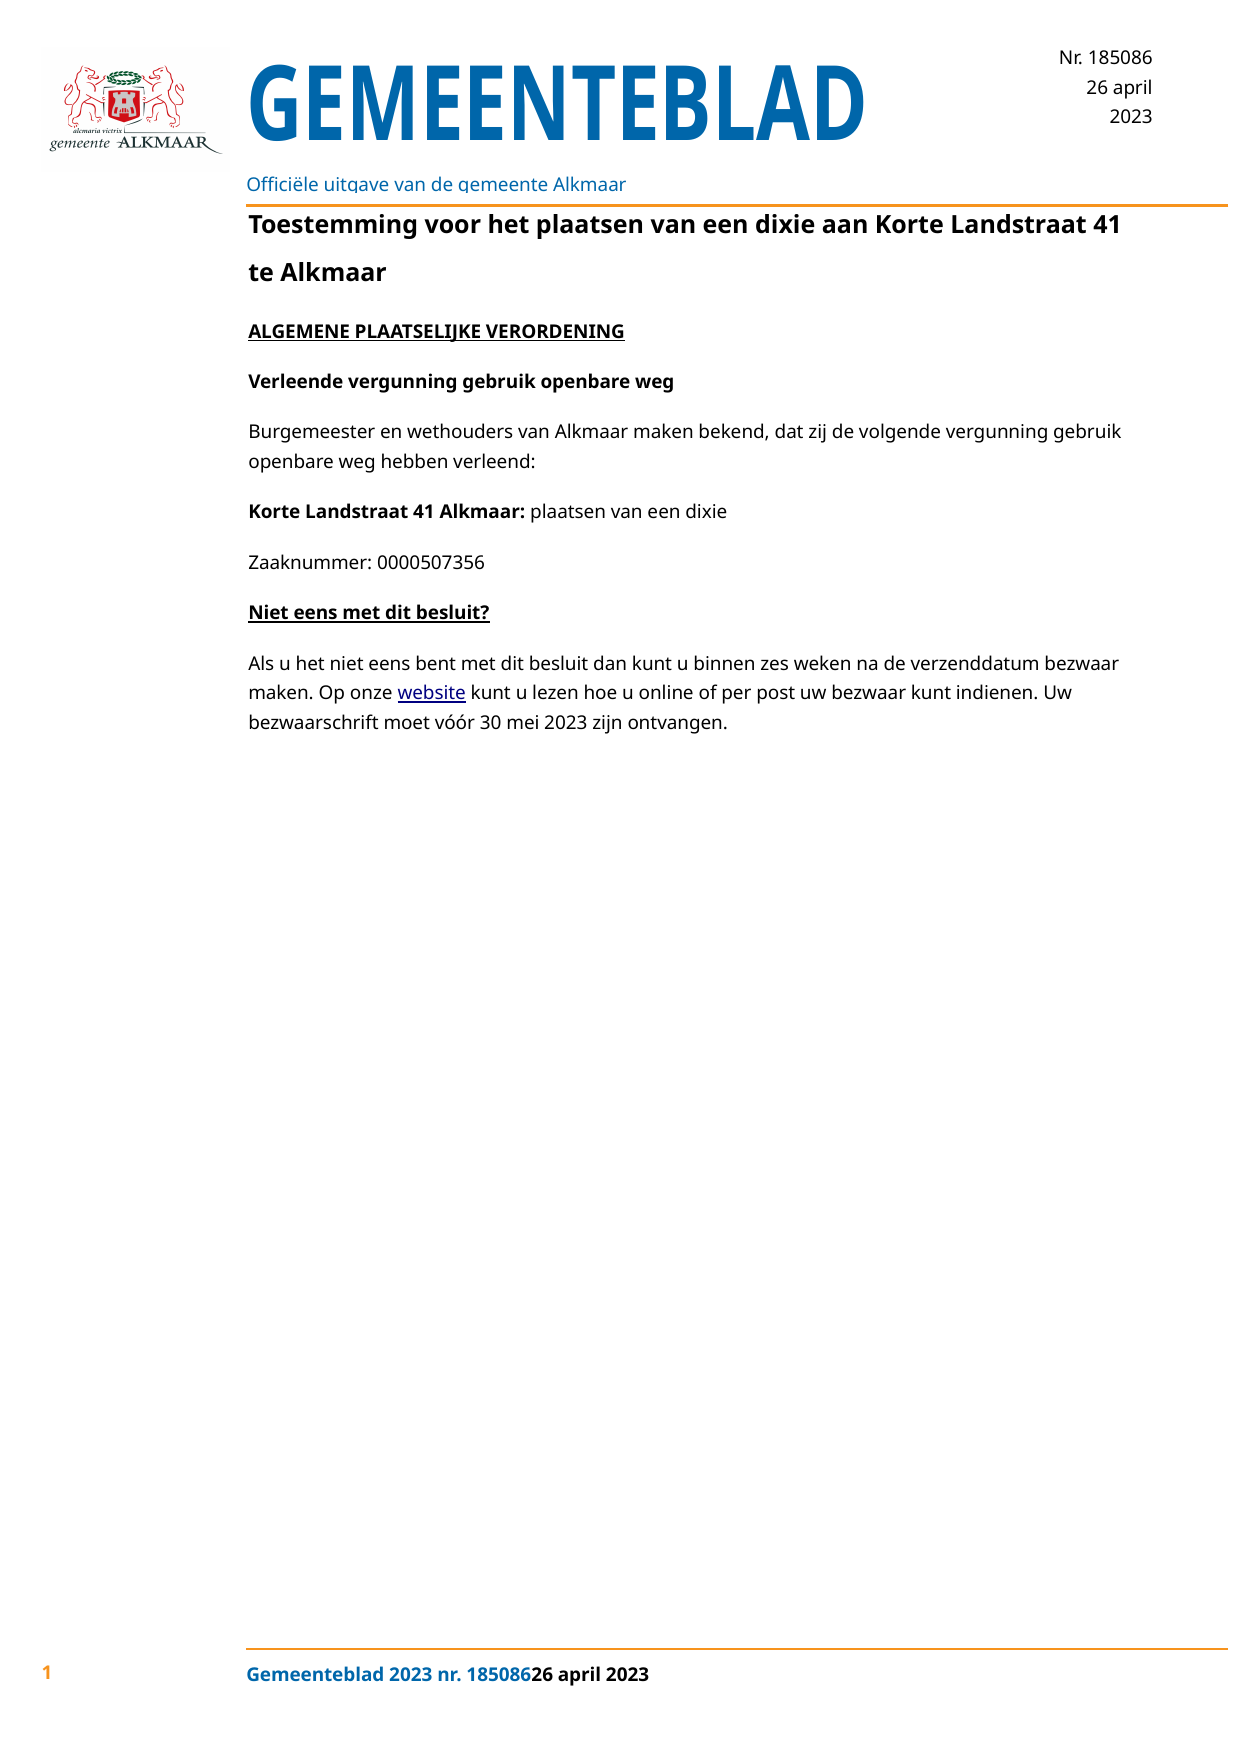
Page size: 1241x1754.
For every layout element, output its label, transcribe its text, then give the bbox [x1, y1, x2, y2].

text Korte Landstraat 41 Alkmaar: plaatsen van een dixie [248, 499, 1152, 524]
text ALGEMENE PLAATSELIJKE VERORDENING [248, 318, 1152, 344]
text Verleende vergunning gebruik openbare weg [248, 368, 1152, 394]
picture [41, 47, 231, 172]
text Zaaknummer: 0000507356 [248, 549, 1152, 575]
text Niet eens met dit besluit? [248, 599, 1152, 625]
text Als u het niet eens bent met dit besluit dan kunt u binnen zes weken na de verzenddatum bezwaar maken. Op onze website kunt u lezen hoe u online of per post uw bezwaar kunt indienen. Uw bezwaarschrift moet vóór 30 mei 2023 zijn ontvangen. [248, 650, 1152, 735]
text Toestemming voor het plaatsen van een dixie aan Korte Landstraat 41 te Alkmaar [248, 207, 1152, 288]
text Burgemeester en wethouders van Alkmaar maken bekend, dat zij de volgende vergunning gebruik openbare weg hebben verleend: [248, 419, 1152, 474]
